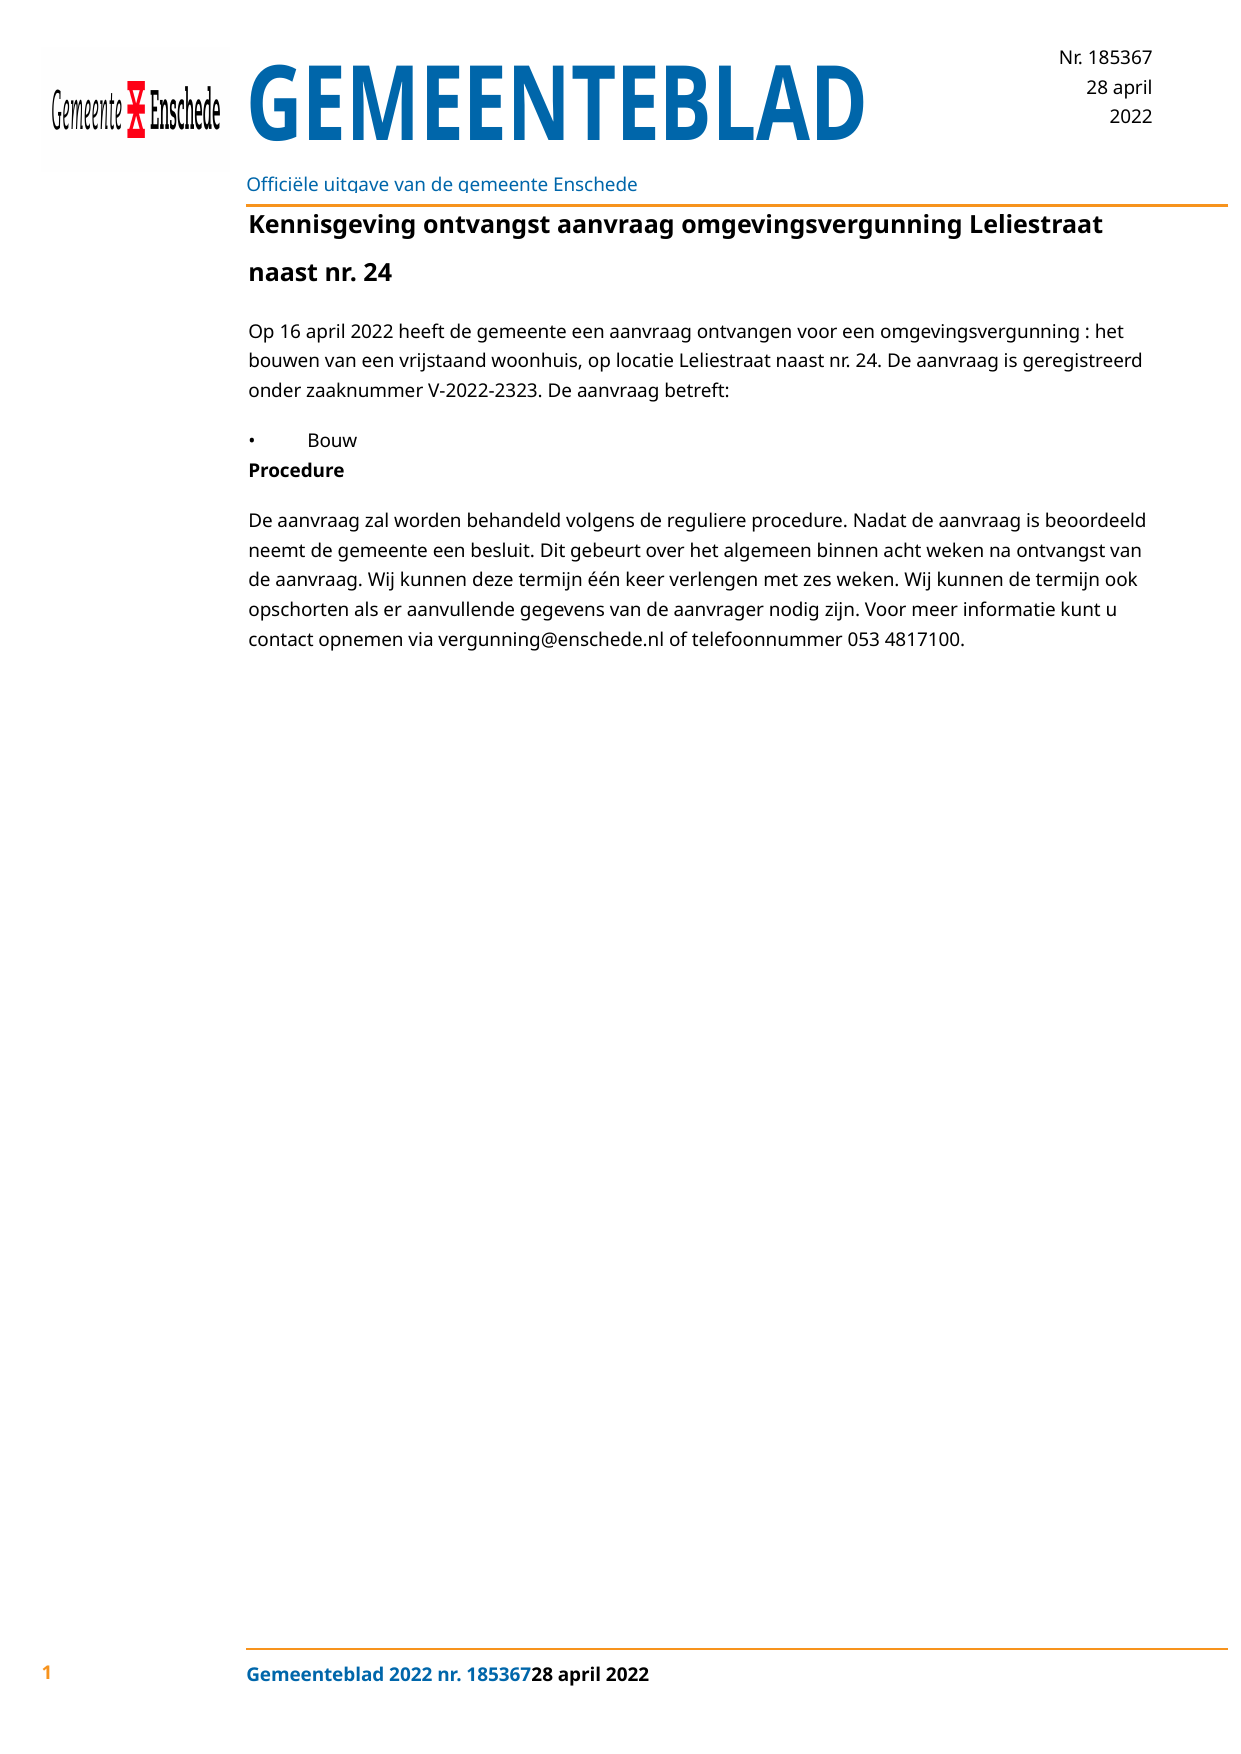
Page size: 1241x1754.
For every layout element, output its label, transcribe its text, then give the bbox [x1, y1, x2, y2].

text De aanvraag zal worden behandeld volgens de reguliere procedure. Nadat de aanvraag is beoordeeld neemt de gemeente een besluit. Dit gebeurt over het algemeen binnen acht weken na ontvangst van de aanvraag. Wij kunnen deze termijn één keer verlengen met zes weken. Wij kunnen de termijn ook opschorten als er aanvullende gegevens van de aanvrager nodig zijn. Voor meer informatie kunt u contact opnemen via vergunning@enschede.nl of telefoonnummer 053 4817100. [248, 507, 1152, 652]
text Kennisgeving ontvangst aanvraag omgevingsvergunning Leliestraat naast nr. 24 [248, 207, 1152, 288]
text Op 16 april 2022 heeft de gemeente een aanvraag ontvangen voor een omgevingsvergunning : het bouwen van een vrijstaand woonhuis, op locatie Leliestraat naast nr. 24. De aanvraag is geregistreerd onder zaaknummer V-2022-2323. De aanvraag betreft: [248, 318, 1152, 403]
list Bouw [248, 427, 1152, 453]
picture [41, 47, 231, 172]
text Procedure [248, 457, 1152, 483]
